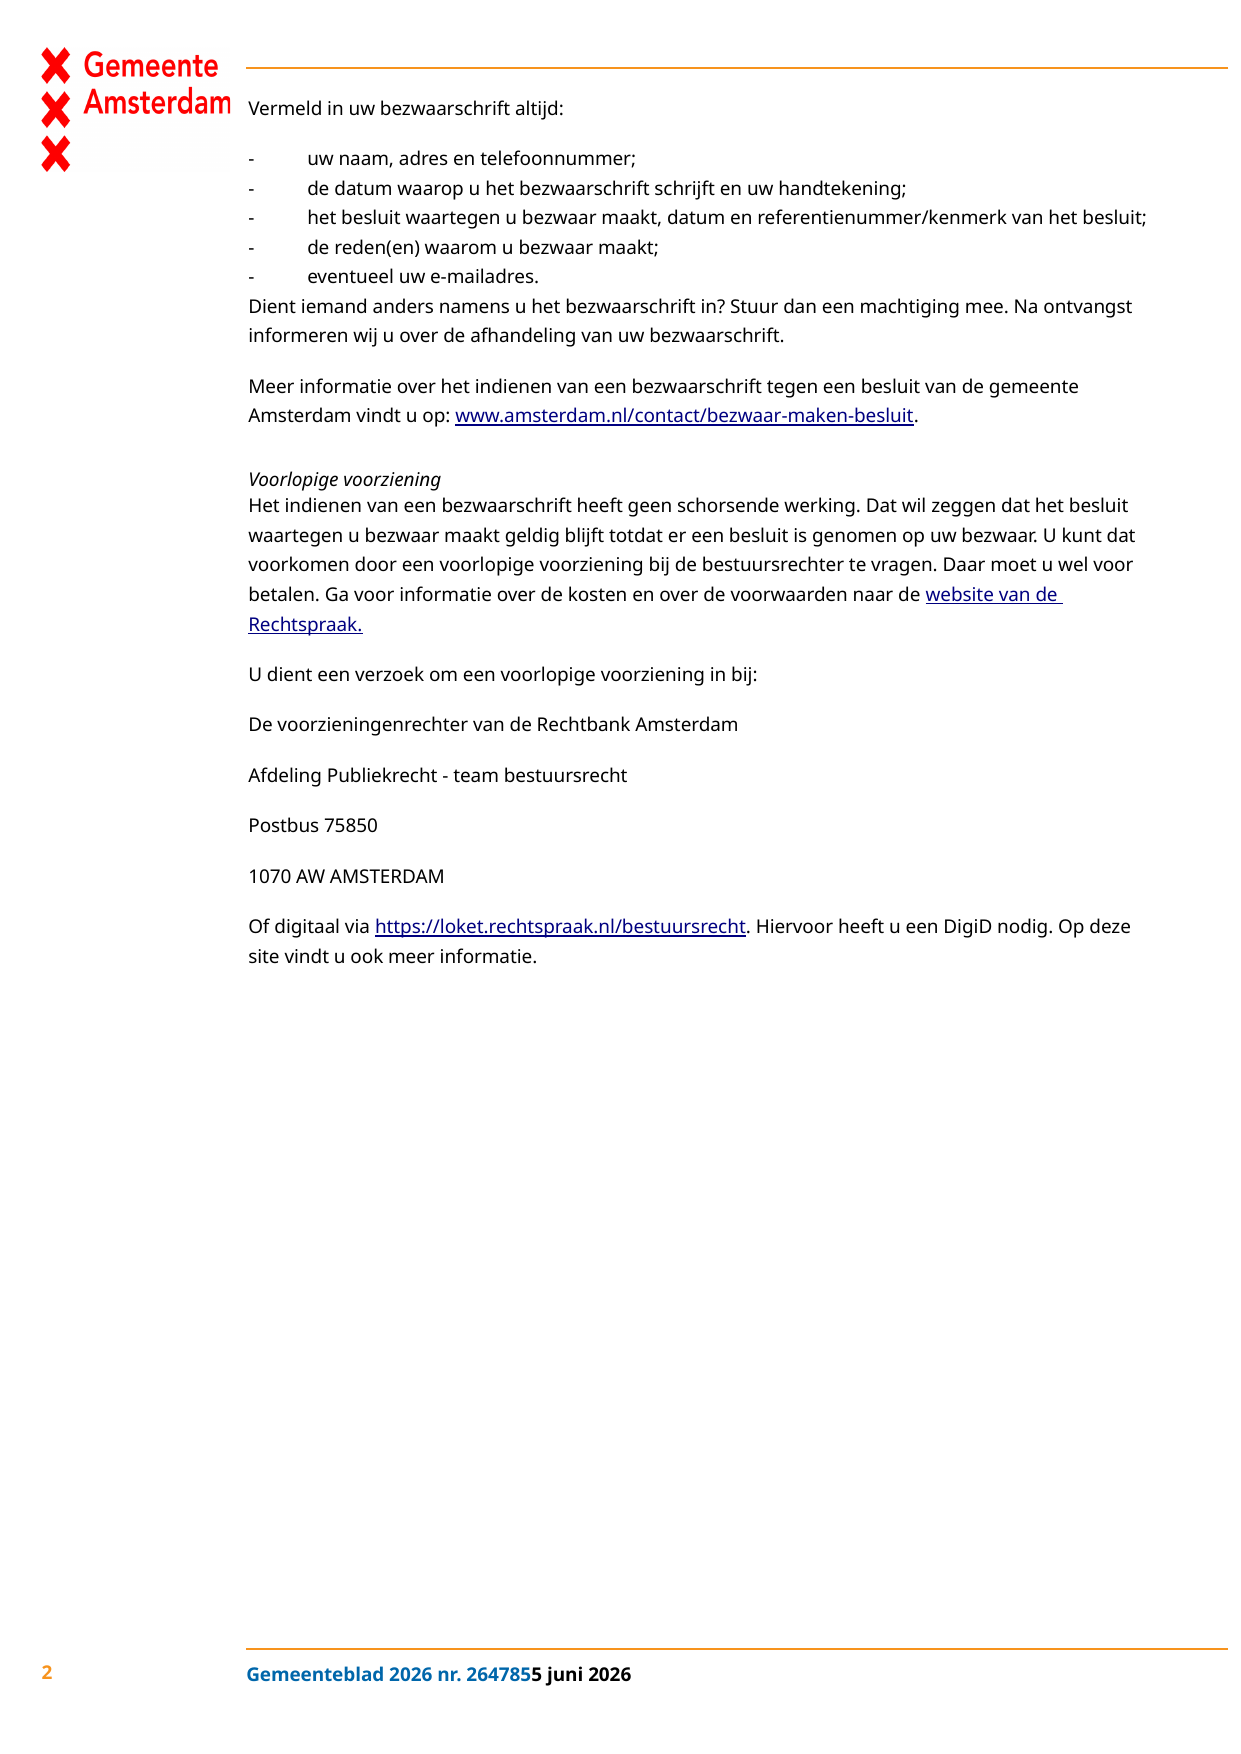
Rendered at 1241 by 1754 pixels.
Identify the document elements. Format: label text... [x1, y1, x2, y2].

text Vermeld in uw bezwaarschrift altijd: [248, 95, 1152, 121]
text 1070 AW AMSTERDAM [248, 863, 1152, 888]
text Of digitaal via https://loket.rechtspraak.nl/bestuursrecht. Hiervoor heeft u een DigiD nodig. Op deze site vindt u ook meer informatie. [248, 913, 1152, 968]
picture [41, 47, 231, 172]
text De voorzieningenrechter van de Rechtbank Amsterdam [248, 712, 1152, 737]
list de datum waarop u het bezwaarschrift schrijft en uw handtekening; [248, 175, 1152, 201]
list eventueel uw e-mailadres. [248, 263, 1152, 289]
list uw naam, adres en telefoonnummer; [248, 145, 1152, 171]
text Het indienen van een bezwaarschrift heeft geen schorsende werking. Dat wil zeggen dat het besluit waartegen u bezwaar maakt geldig blijft totdat er een besluit is genomen op uw bezwaar. U kunt dat voorkomen door een voorlopige voorziening bij de bestuursrechter te vragen. Daar moet u wel voor betalen. Ga voor informatie over de kosten en over de voorwaarden naar de website van de Rechtspraak. [248, 492, 1152, 636]
list de reden(en) waarom u bezwaar maakt; [248, 234, 1152, 260]
list het besluit waartegen u bezwaar maakt, datum en referentienummer/kenmerk van het besluit; [248, 204, 1152, 230]
text Postbus 75850 [248, 812, 1152, 838]
text Dient iemand anders namens u het bezwaarschrift in? Stuur dan een machtiging mee. Na ontvangst informeren wij u over de afhandeling van uw bezwaarschrift. [248, 293, 1152, 348]
text Afdeling Publiekrecht - team bestuursrecht [248, 762, 1152, 788]
text U dient een verzoek om een voorlopige voorziening in bij: [248, 661, 1152, 687]
text Meer informatie over het indienen van een bezwaarschrift tegen een besluit van de gemeente Amsterdam vindt u op: www.amsterdam.nl/contact/bezwaar-maken-besluit. [248, 373, 1152, 428]
text Voorlopige voorziening [248, 467, 1152, 492]
